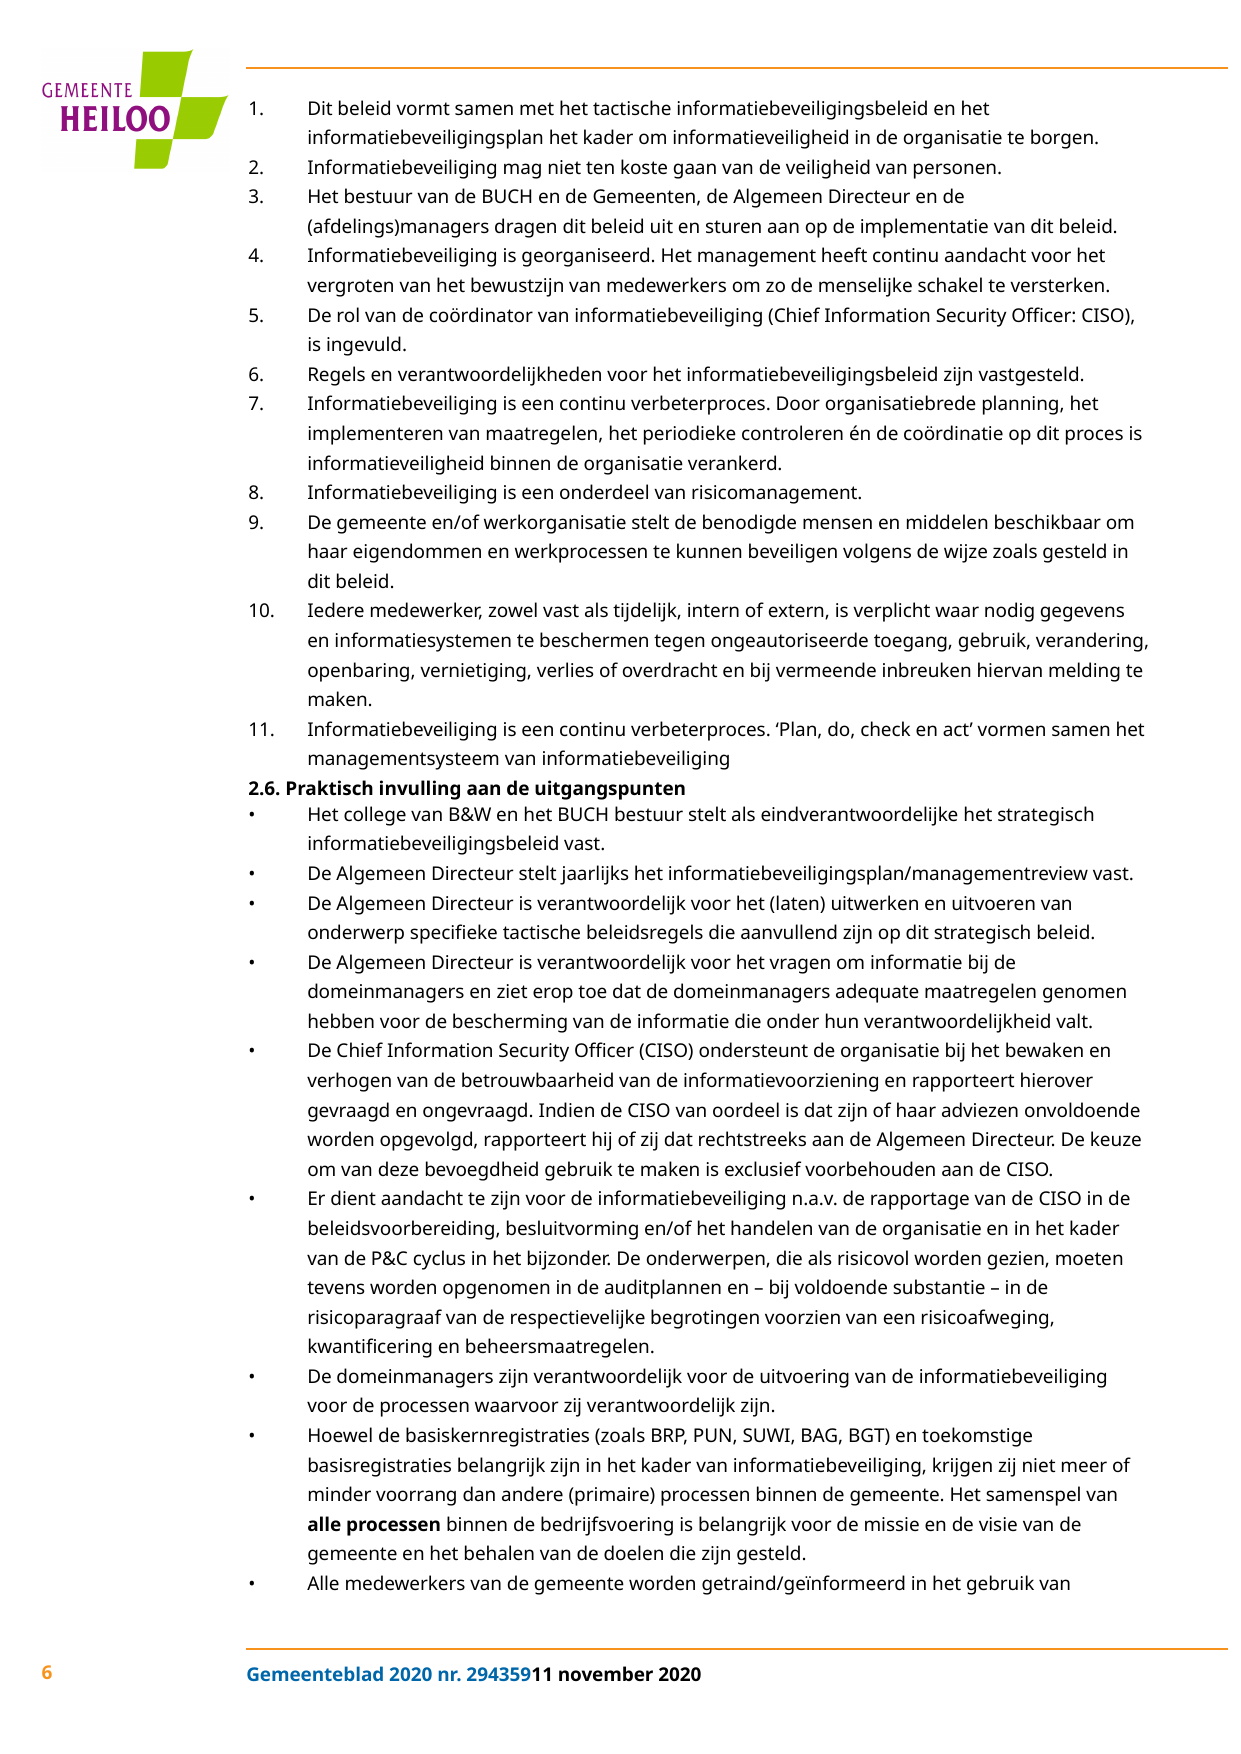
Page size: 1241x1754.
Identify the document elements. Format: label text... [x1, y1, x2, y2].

text 2.6. Praktisch invulling aan de uitgangspunten [248, 775, 1152, 801]
list Informatiebeveiliging is georganiseerd. Het management heeft continu aandacht voor het vergroten van het bewustzijn van medewerkers om zo de menselijke schakel te versterken. [248, 243, 1152, 298]
list De Chief Information Security Officer (CISO) ondersteunt de organisatie bij het bewaken en verhogen van de betrouwbaarheid van de informatievoorziening en rapporteert hierover gevraagd en ongevraagd. Indien de CISO van oordeel is dat zijn of haar adviezen onvoldoende worden opgevolgd, rapporteert hij of zij dat rechtstreeks aan de Algemeen Directeur. De keuze om van deze bevoegdheid gebruik te maken is exclusief voorbehouden aan de CISO. [248, 1038, 1152, 1182]
list Dit beleid vormt samen met het tactische informatiebeveiligingsbeleid en het informatiebeveiligingsplan het kader om informatieveiligheid in de organisatie te borgen. [248, 95, 1152, 150]
list Het college van B&W en het BUCH bestuur stelt als eindverantwoordelijke het strategisch informatiebeveiligingsbeleid vast. [248, 801, 1152, 856]
list Hoewel de basiskernregistraties (zoals BRP, PUN, SUWI, BAG, BGT) en toekomstige basisregistraties belangrijk zijn in het kader van informatiebeveiliging, krijgen zij niet meer of minder voorrang dan andere (primaire) processen binnen de gemeente. Het samenspel van alle processen binnen de bedrijfsvoering is belangrijk voor de missie en de visie van de gemeente en het behalen van de doelen die zijn gesteld. [248, 1422, 1152, 1566]
list De Algemeen Directeur stelt jaarlijks het informatiebeveiligingsplan/managementreview vast. [248, 860, 1152, 886]
list De Algemeen Directeur is verantwoordelijk voor het (laten) uitwerken en uitvoeren van onderwerp specifieke tactische beleidsregels die aanvullend zijn op dit strategisch beleid. [248, 890, 1152, 945]
list Het bestuur van de BUCH en de Gemeenten, de Algemeen Directeur en de (afdelings)managers dragen dit beleid uit en sturen aan op de implementatie van dit beleid. [248, 183, 1152, 239]
list Er dient aandacht te zijn voor de informatiebeveiliging n.a.v. de rapportage van de CISO in de beleidsvoorbereiding, besluitvorming en/of het handelen van de organisatie en in het kader van de P&C cyclus in het bijzonder. De onderwerpen, die als risicovol worden gezien, moeten tevens worden opgenomen in de auditplannen en – bij voldoende substantie – in de risicoparagraaf van de respectievelijke begrotingen voorzien van een risicoafweging, kwantificering en beheersmaatregelen. [248, 1186, 1152, 1359]
list De domeinmanagers zijn verantwoordelijk voor de uitvoering van de informatiebeveiliging voor de processen waarvoor zij verantwoordelijk zijn. [248, 1363, 1152, 1418]
list Alle medewerkers van de gemeente worden getraind/geïnformeerd in het gebruik van [248, 1570, 1152, 1596]
list Informatiebeveiliging is een onderdeel van risicomanagement. [248, 479, 1152, 505]
picture [41, 47, 231, 172]
list Informatiebeveiliging is een continu verbeterproces. ‘Plan, do, check en act’ vormen samen het managementsysteem van informatiebeveiliging [248, 716, 1152, 771]
list De Algemeen Directeur is verantwoordelijk voor het vragen om informatie bij de domeinmanagers en ziet erop toe dat de domeinmanagers adequate maatregelen genomen hebben voor de bescherming van de informatie die onder hun verantwoordelijkheid valt. [248, 949, 1152, 1034]
list De rol van de coördinator van informatiebeveiliging (Chief Information Security Officer: CISO), is ingevuld. [248, 302, 1152, 357]
list Iedere medewerker, zowel vast als tijdelijk, intern of extern, is verplicht waar nodig gegevens en informatiesystemen te beschermen tegen ongeautoriseerde toegang, gebruik, verandering, openbaring, vernietiging, verlies of overdracht en bij vermeende inbreuken hiervan melding te maken. [248, 598, 1152, 712]
list Informatiebeveiliging mag niet ten koste gaan van de veiligheid van personen. [248, 154, 1152, 180]
list Informatiebeveiliging is een continu verbeterproces. Door organisatiebrede planning, het implementeren van maatregelen, het periodieke controleren én de coördinatie op dit proces is informatieveiligheid binnen de organisatie verankerd. [248, 391, 1152, 476]
list De gemeente en/of werkorganisatie stelt de benodigde mensen en middelen beschikbaar om haar eigendommen en werkprocessen te kunnen beveiligen volgens de wijze zoals gesteld in dit beleid. [248, 509, 1152, 594]
list Regels en verantwoordelijkheden voor het informatiebeveiligingsbeleid zijn vastgesteld. [248, 361, 1152, 387]
